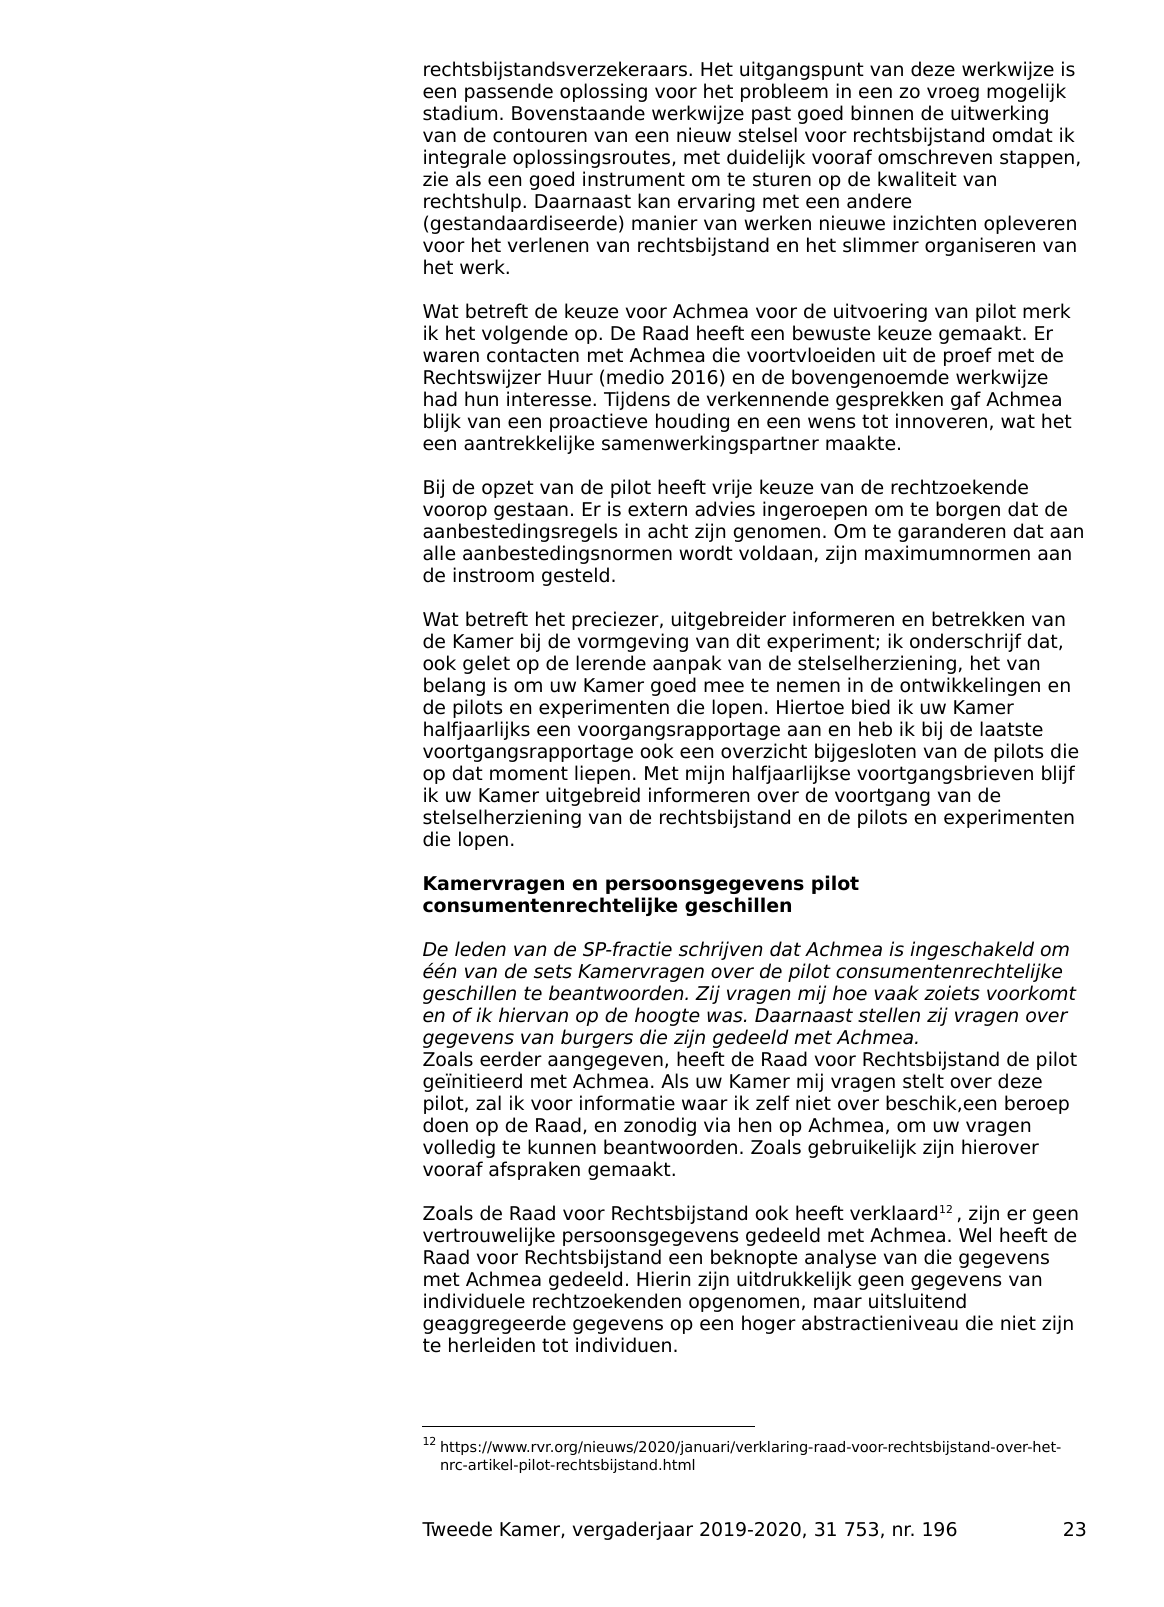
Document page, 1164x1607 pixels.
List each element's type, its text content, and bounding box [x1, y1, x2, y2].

subtitle Kamervragen en persoonsgegevens pilot consumentenrechtelijke geschillen [422, 873, 1087, 917]
text https://www.rvr.org/nieuws/2020/januari/verklaring-raad-voor-rechtsbijstand-over-het-nrc-artikel-pilot-rechtsbijstand.html [422, 1435, 1087, 1474]
text De leden van de SP-fractie schrijven dat Achmea is ingeschakeld om één van de sets Kamervragen over de pilot consumentenrechtelijke geschillen te beantwoorden. Zij vragen mij hoe vaak zoiets voorkomt en of ik hiervan op de hoogte was. Daarnaast stellen zij vragen over gegevens van burgers die zijn gedeeld met Achmea. [422, 939, 1087, 1049]
text Zoals eerder aangegeven, heeft de Raad voor Rechtsbijstand de pilot geïnitieerd met Achmea. Als uw Kamer mij vragen stelt over deze pilot, zal ik voor informatie waar ik zelf niet over beschik,een beroep doen op de Raad, en zonodig via hen op Achmea, om uw vragen volledig te kunnen beantwoorden. Zoals gebruikelijk zijn hierover vooraf afspraken gemaakt. [422, 1049, 1087, 1181]
text rechtsbijstandsverzekeraars. Het uitgangspunt van deze werkwijze is een passende oplossing voor het probleem in een zo vroeg mogelijk stadium. Bovenstaande werkwijze past goed binnen de uitwerking van de contouren van een nieuw stelsel voor rechtsbijstand omdat ik integrale oplossingsroutes, met duidelijk vooraf omschreven stappen, zie als een goed instrument om te sturen op de kwaliteit van rechtshulp. Daarnaast kan ervaring met een andere (gestandaardiseerde) manier van werken nieuwe inzichten opleveren voor het verlenen van rechtsbijstand en het slimmer organiseren van het werk. [422, 59, 1087, 279]
text Wat betreft de keuze voor Achmea voor de uitvoering van pilot merk ik het volgende op. De Raad heeft een bewuste keuze gemaakt. Er waren contacten met Achmea die voortvloeiden uit de proef met de Rechtswijzer Huur (medio 2016) en de bovengenoemde werkwijze had hun interesse. Tijdens de verkennende gesprekken gaf Achmea blijk van een proactieve houding en een wens tot innoveren, wat het een aantrekkelijke samenwerkingspartner maakte. [422, 301, 1087, 455]
text Wat betreft het preciezer, uitgebreider informeren en betrekken van de Kamer bij de vormgeving van dit experiment; ik onderschrijf dat, ook gelet op de lerende aanpak van de stelselherziening, het van belang is om uw Kamer goed mee te nemen in de ontwikkelingen en de pilots en experimenten die lopen. Hiertoe bied ik uw Kamer halfjaarlijks een voorgangsrapportage aan en heb ik bij de laatste voortgangsrapportage ook een overzicht bijgesloten van de pilots die op dat moment liepen. Met mijn halfjaarlijkse voortgangsbrieven blijf ik uw Kamer uitgebreid informeren over de voortgang van de stelselherziening van de rechtsbijstand en de pilots en experimenten die lopen. [422, 609, 1087, 851]
text Zoals de Raad voor Rechtsbijstand ook heeft verklaard, zijn er geen vertrouwelijke persoonsgegevens gedeeld met Achmea. Wel heeft de Raad voor Rechtsbijstand een beknopte analyse van die gegevens met Achmea gedeeld. Hierin zijn uitdrukkelijk geen gegevens van individuele rechtzoekenden opgenomen, maar uitsluitend geaggregeerde gegevens op een hoger abstractieniveau die niet zijn te herleiden tot individuen. [422, 1203, 1087, 1357]
text Bij de opzet van de pilot heeft vrije keuze van de rechtzoekende voorop gestaan. Er is extern advies ingeroepen om te borgen dat de aanbestedingsregels in acht zijn genomen. Om te garanderen dat aan alle aanbestedingsnormen wordt voldaan, zijn maximumnormen aan de instroom gesteld. [422, 477, 1087, 587]
